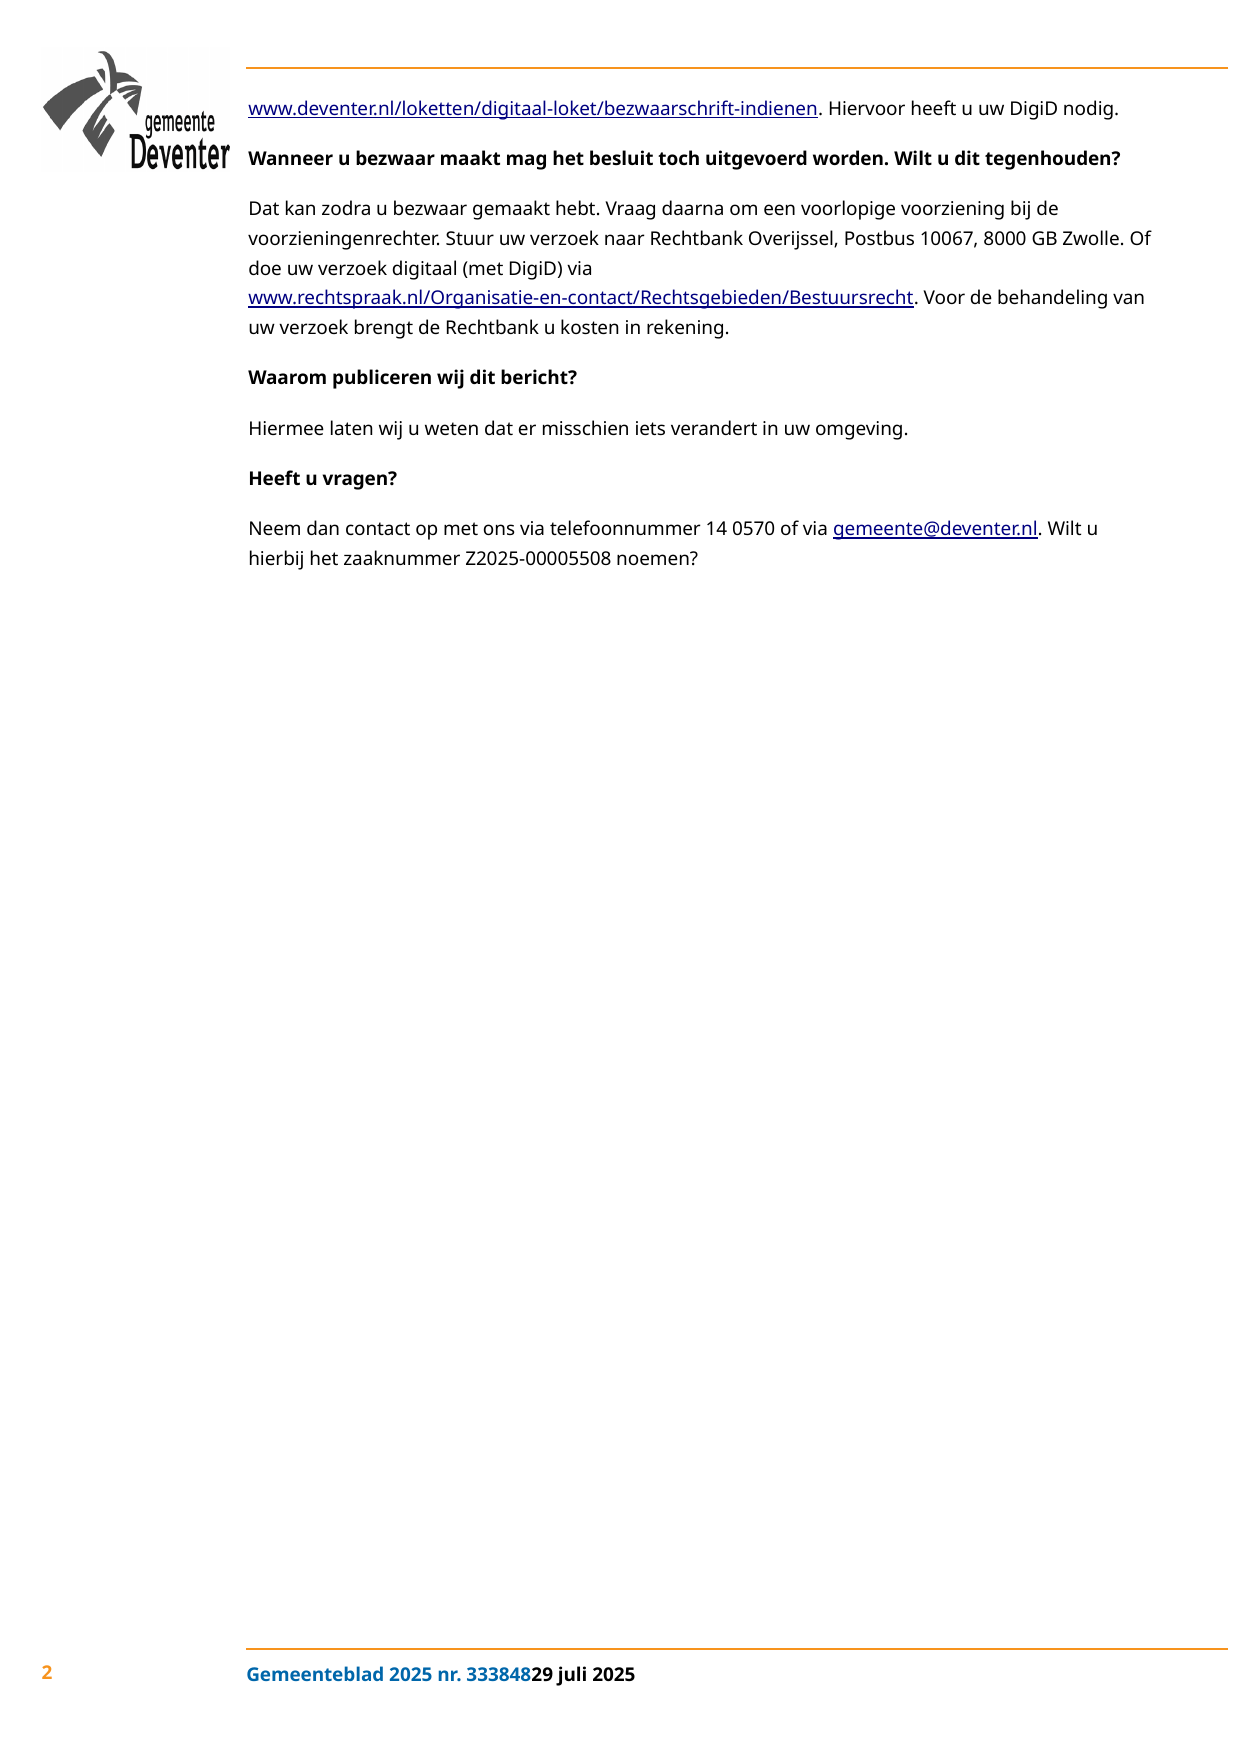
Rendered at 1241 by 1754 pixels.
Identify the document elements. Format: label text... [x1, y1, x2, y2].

text Dat kan zodra u bezwaar gemaakt hebt. Vraag daarna om een voorlopige voorziening bij de voorzieningenrechter. Stuur uw verzoek naar Rechtbank Overijssel, Postbus 10067, 8000 GB Zwolle. Of doe uw verzoek digitaal (met DigiD) via www.rechtspraak.nl/Organisatie-en-contact/Rechtsgebieden/Bestuursrecht. Voor de behandeling van uw verzoek brengt de Rechtbank u kosten in rekening. [248, 196, 1152, 340]
text Hiermee laten wij u weten dat er misschien iets verandert in uw omgeving. [248, 415, 1152, 441]
text Waarom publiceren wij dit bericht? [248, 364, 1152, 390]
text Wanneer u bezwaar maakt mag het besluit toch uitgevoerd worden. Wilt u dit tegenhouden? [248, 145, 1152, 171]
text Neem dan contact op met ons via telefoonnummer 14 0570 of via gemeente@deventer.nl. Wilt u hierbij het zaaknummer Z2025-00005508 noemen? [248, 516, 1152, 571]
picture [41, 47, 231, 172]
text www.deventer.nl/loketten/digitaal-loket/bezwaarschrift-indienen. Hiervoor heeft u uw DigiD nodig. [248, 95, 1152, 121]
text Heeft u vragen? [248, 465, 1152, 491]
